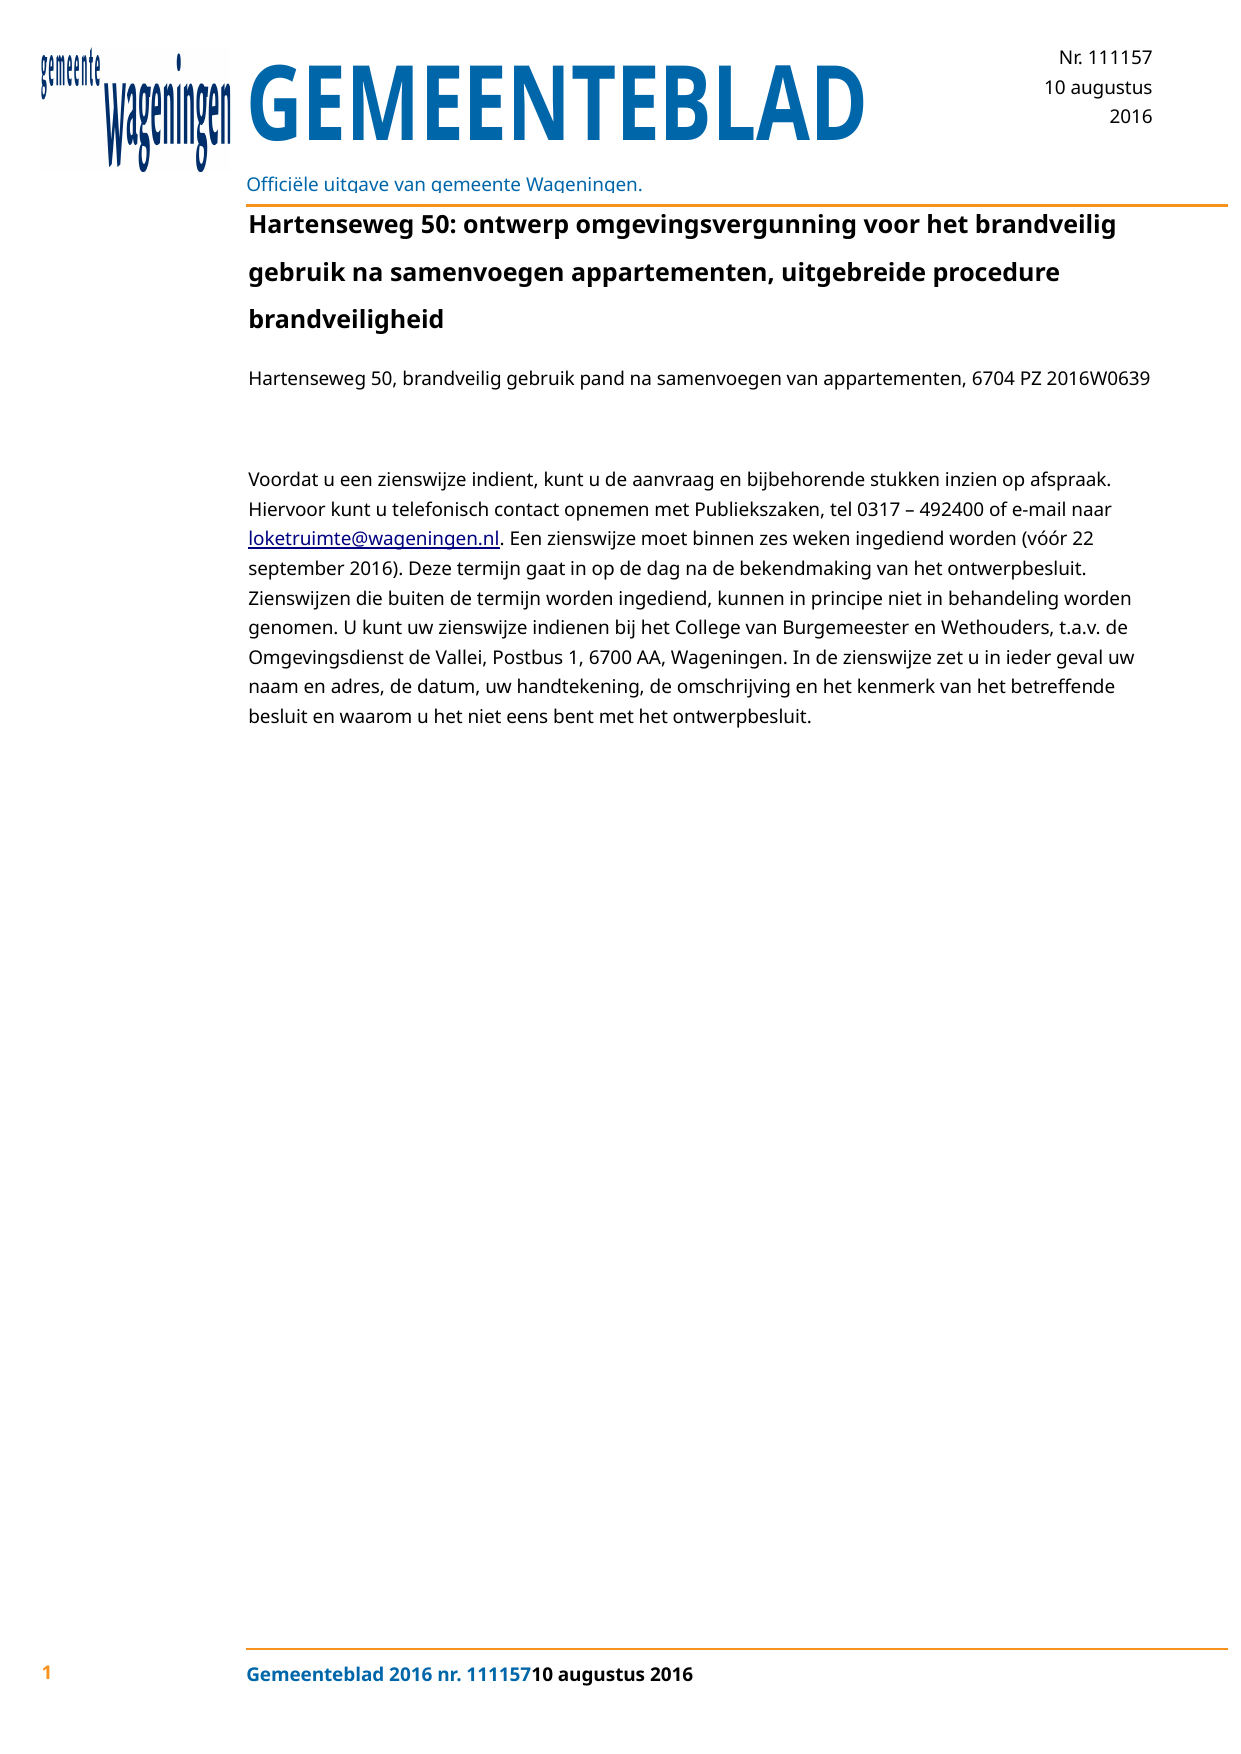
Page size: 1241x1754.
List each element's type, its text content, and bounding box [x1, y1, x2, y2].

picture [41, 47, 231, 172]
text Hartenseweg 50, brandveilig gebruik pand na samenvoegen van appartementen, 6704 PZ 2016W0639 [248, 366, 1152, 391]
text Voordat u een zienswijze indient, kunt u de aanvraag en bijbehorende stukken inzien op afspraak. Hiervoor kunt u telefonisch contact opnemen met Publiekszaken, tel 0317 – 492400 of e-mail naar loketruimte@wageningen.nl. Een zienswijze moet binnen zes weken ingediend worden (vóór 22 september 2016). Deze termijn gaat in op de dag na de bekendmaking van het ontwerpbesluit. Zienswijzen die buiten de termijn worden ingediend, kunnen in principe niet in behandeling worden genomen. U kunt uw zienswijze indienen bij het College van Burgemeester en Wethouders, t.a.v. de Omgevingsdienst de Vallei, Postbus 1, 6700 AA, Wageningen. In de zienswijze zet u in ieder geval uw naam en adres, de datum, uw handtekening, de omschrijving en het kenmerk van het betreffende besluit en waarom u het niet eens bent met het ontwerpbesluit. [248, 466, 1152, 729]
text Hartenseweg 50: ontwerp omgevingsvergunning voor het brandveilig gebruik na samenvoegen appartementen, uitgebreide procedure brandveiligheid [248, 207, 1152, 336]
